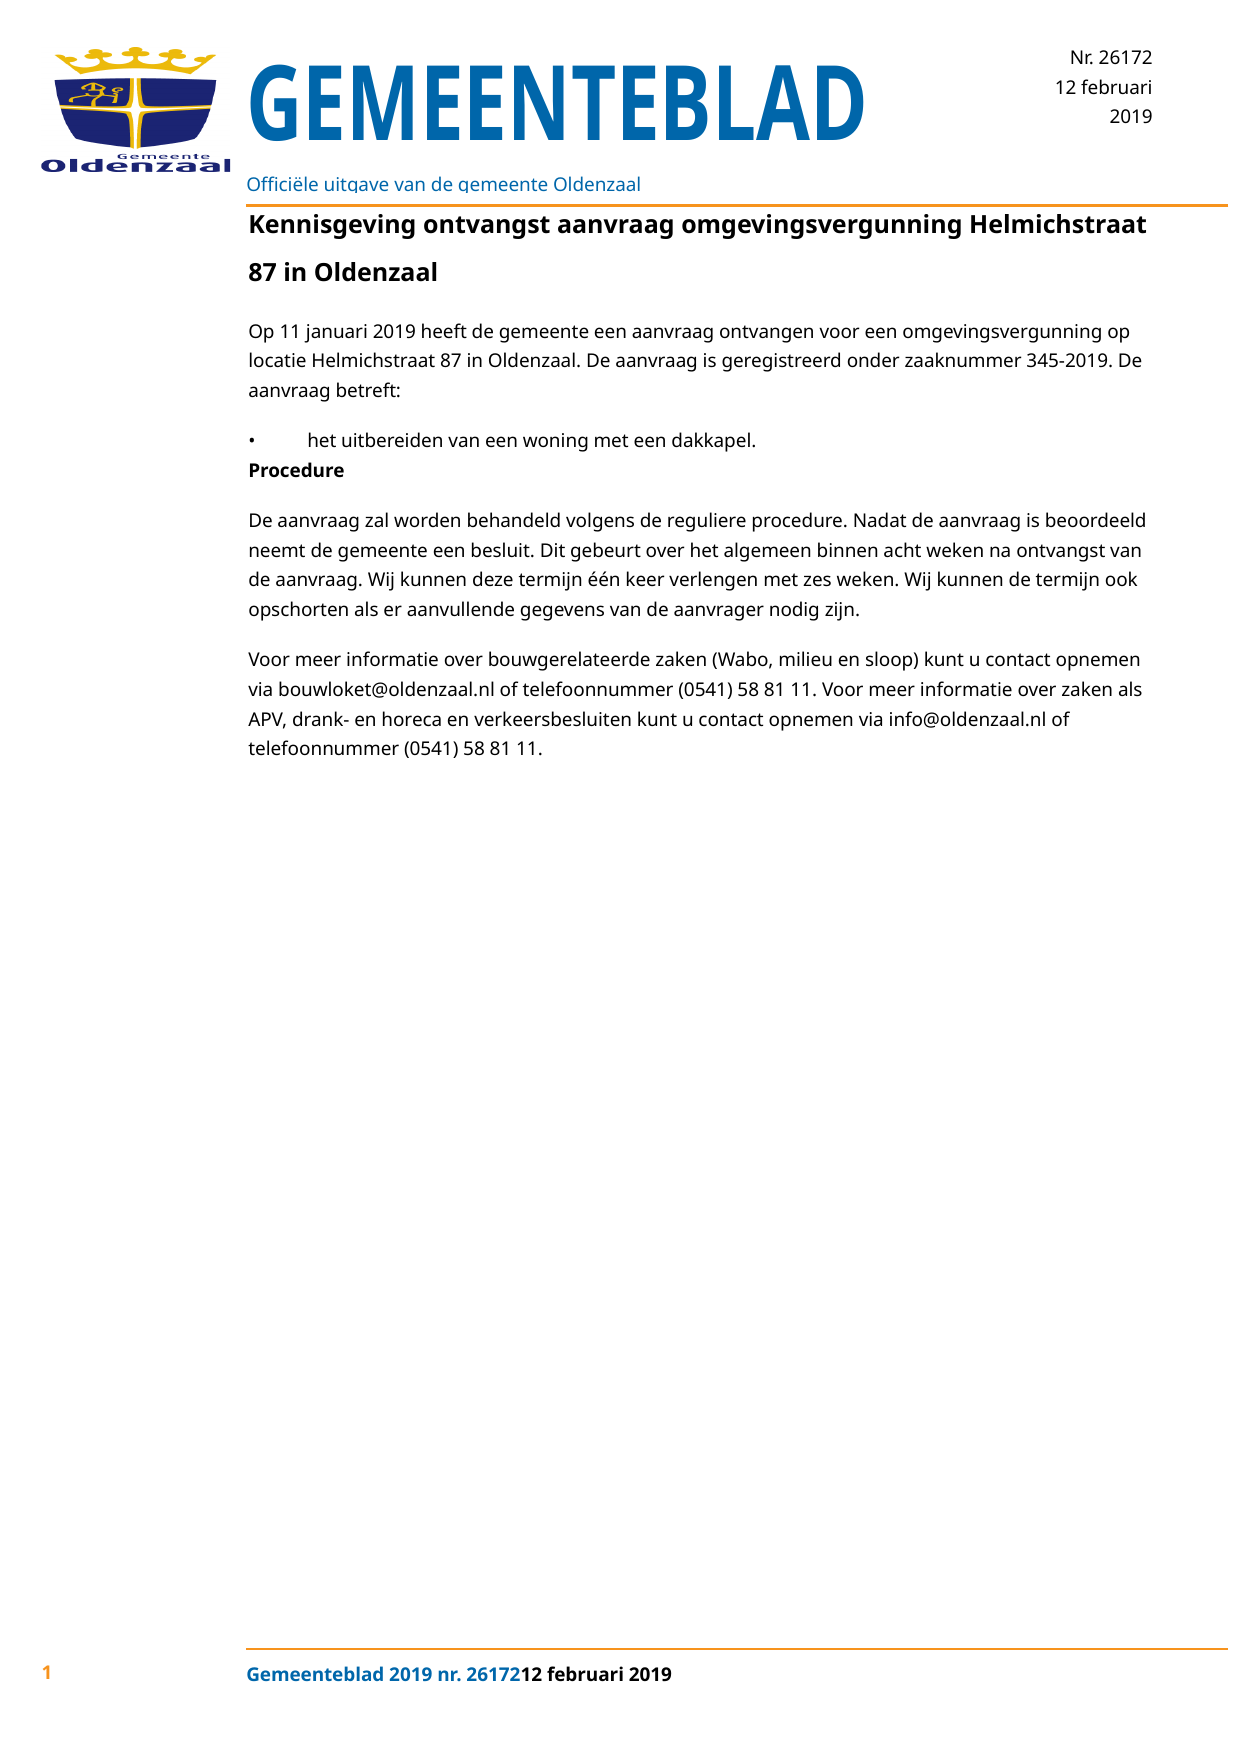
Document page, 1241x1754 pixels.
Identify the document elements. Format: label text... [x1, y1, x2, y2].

list het uitbereiden van een woning met een dakkapel. [248, 427, 1152, 453]
text Op 11 januari 2019 heeft de gemeente een aanvraag ontvangen voor een omgevingsvergunning op locatie Helmichstraat 87 in Oldenzaal. De aanvraag is geregistreerd onder zaaknummer 345-2019. De aanvraag betreft: [248, 318, 1152, 403]
text De aanvraag zal worden behandeld volgens de reguliere procedure. Nadat de aanvraag is beoordeeld neemt de gemeente een besluit. Dit gebeurt over het algemeen binnen acht weken na ontvangst van de aanvraag. Wij kunnen deze termijn één keer verlengen met zes weken. Wij kunnen de termijn ook opschorten als er aanvullende gegevens van de aanvrager nodig zijn. [248, 507, 1152, 622]
text Voor meer informatie over bouwgerelateerde zaken (Wabo, milieu en sloop) kunt u contact opnemen via bouwloket@oldenzaal.nl of telefoonnummer (0541) 58 81 11. Voor meer informatie over zaken als APV, drank- en horeca en verkeersbesluiten kunt u contact opnemen via info@oldenzaal.nl of telefoonnummer (0541) 58 81 11. [248, 647, 1152, 761]
text Kennisgeving ontvangst aanvraag omgevingsvergunning Helmichstraat 87 in Oldenzaal [248, 207, 1152, 288]
text Procedure [248, 457, 1152, 483]
picture [41, 47, 231, 172]
